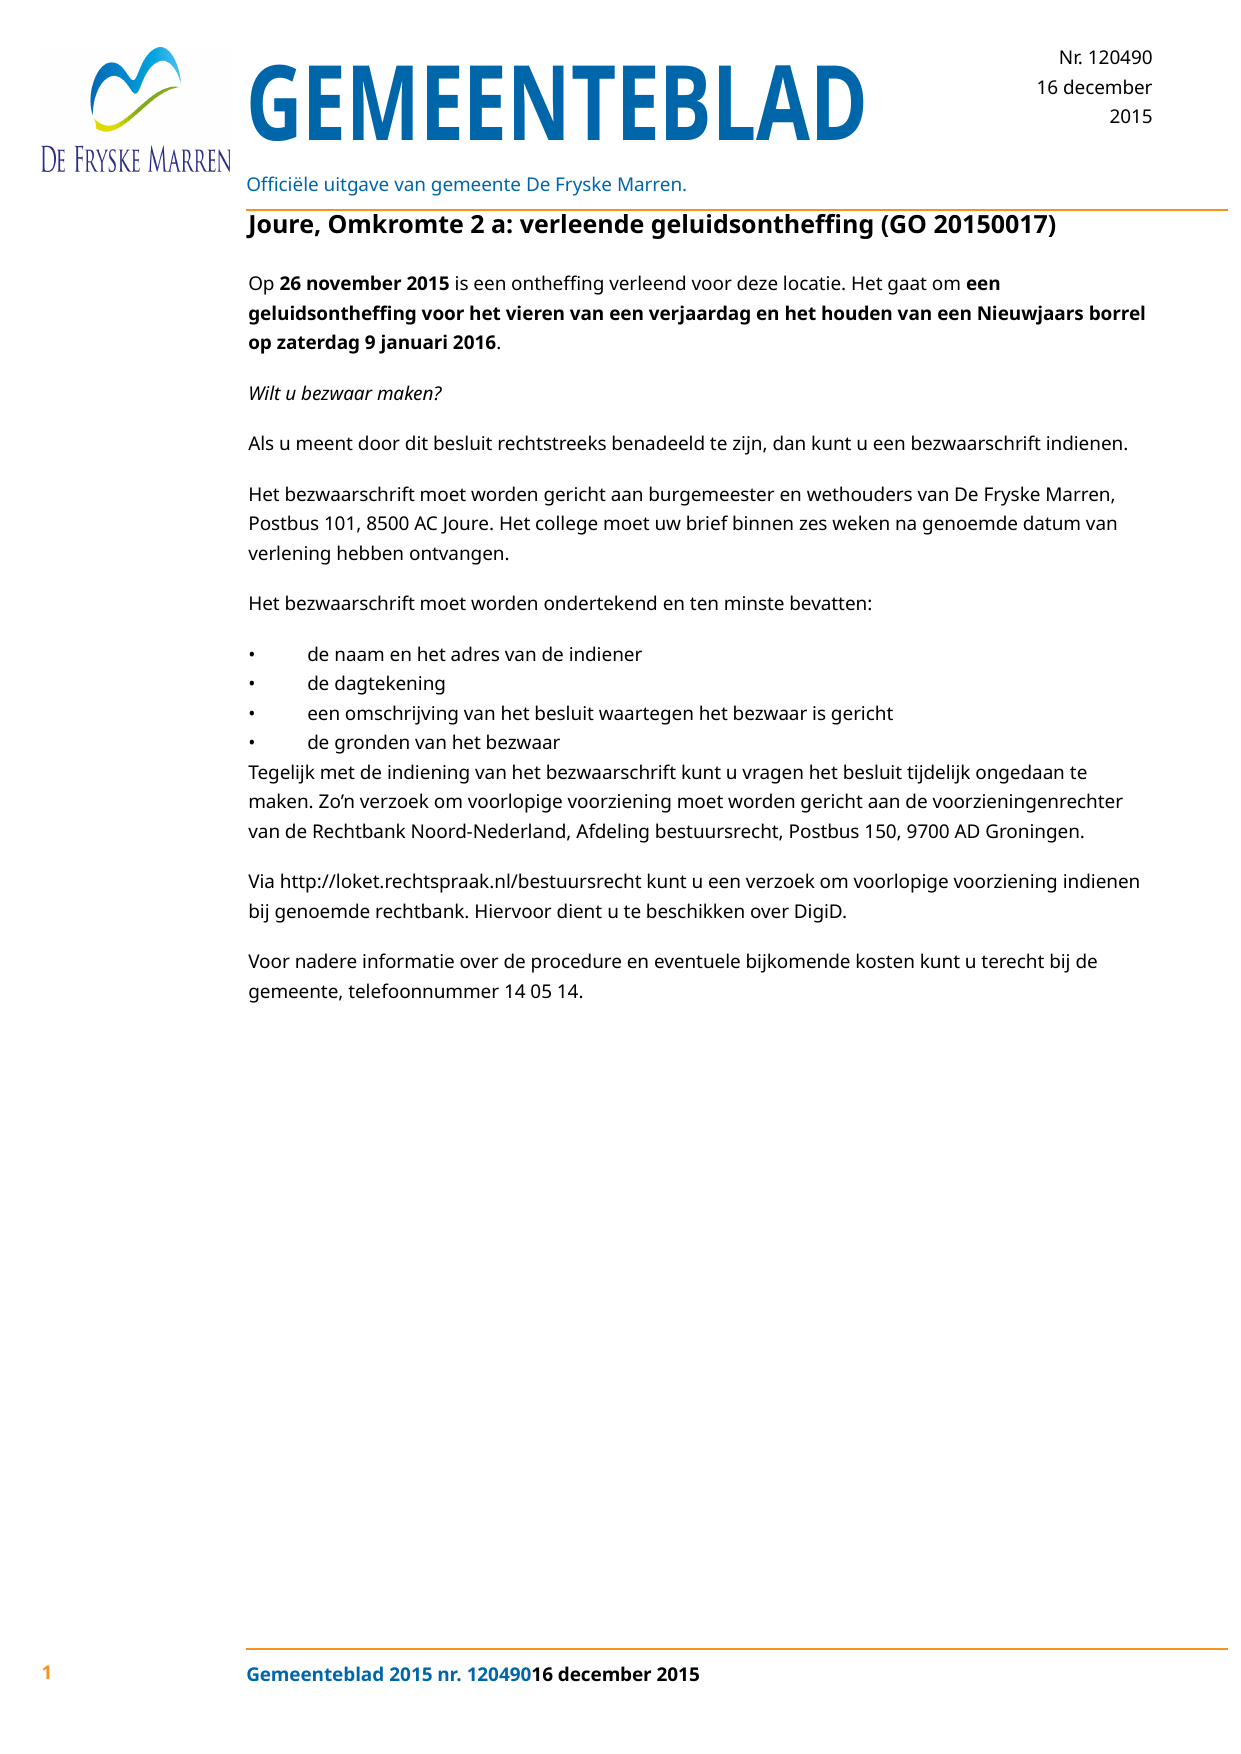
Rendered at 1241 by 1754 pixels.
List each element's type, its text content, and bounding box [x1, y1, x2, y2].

list een omschrijving van het besluit waartegen het bezwaar is gericht [248, 700, 1152, 726]
list de naam en het adres van de indiener [248, 641, 1152, 666]
text Tegelijk met de indiening van het bezwaarschrift kunt u vragen het besluit tijdelijk ongedaan te maken. Zo’n verzoek om voorlopige voorziening moet worden gericht aan de voorzieningenrechter van de Rechtbank Noord-Nederland, Afdeling bestuursrecht, Postbus 150, 9700 AD Groningen. [248, 759, 1152, 844]
text Als u meent door dit besluit rechtstreeks benadeeld te zijn, dan kunt u een bezwaarschrift indienen. [248, 430, 1152, 456]
picture [41, 47, 231, 172]
text Wilt u bezwaar maken? [248, 380, 1152, 406]
text Op 26 november 2015 is een ontheffing verleend voor deze locatie. Het gaat om een geluidsontheffing voor het vieren van een verjaardag en het houden van een Nieuwjaars borrel op zaterdag 9 januari 2016. [248, 270, 1152, 355]
text Het bezwaarschrift moet worden gericht aan burgemeester en wethouders van De Fryske Marren, Postbus 101, 8500 AC Joure. Het college moet uw brief binnen zes weken na genoemde datum van verlening hebben ontvangen. [248, 481, 1152, 566]
text Joure, Omkromte 2 a: verleende geluidsontheffing (GO 20150017) [248, 211, 1152, 241]
text Via http://loket.rechtspraak.nl/bestuursrecht kunt u een verzoek om voorlopige voorziening indienen bij genoemde rechtbank. Hiervoor dient u te beschikken over DigiD. [248, 869, 1152, 924]
list de gronden van het bezwaar [248, 729, 1152, 755]
list de dagtekening [248, 670, 1152, 696]
text Voor nadere informatie over de procedure en eventuele bijkomende kosten kunt u terecht bij de gemeente, telefoonnummer 14 05 14. [248, 949, 1152, 1004]
text Het bezwaarschrift moet worden ondertekend en ten minste bevatten: [248, 590, 1152, 616]
